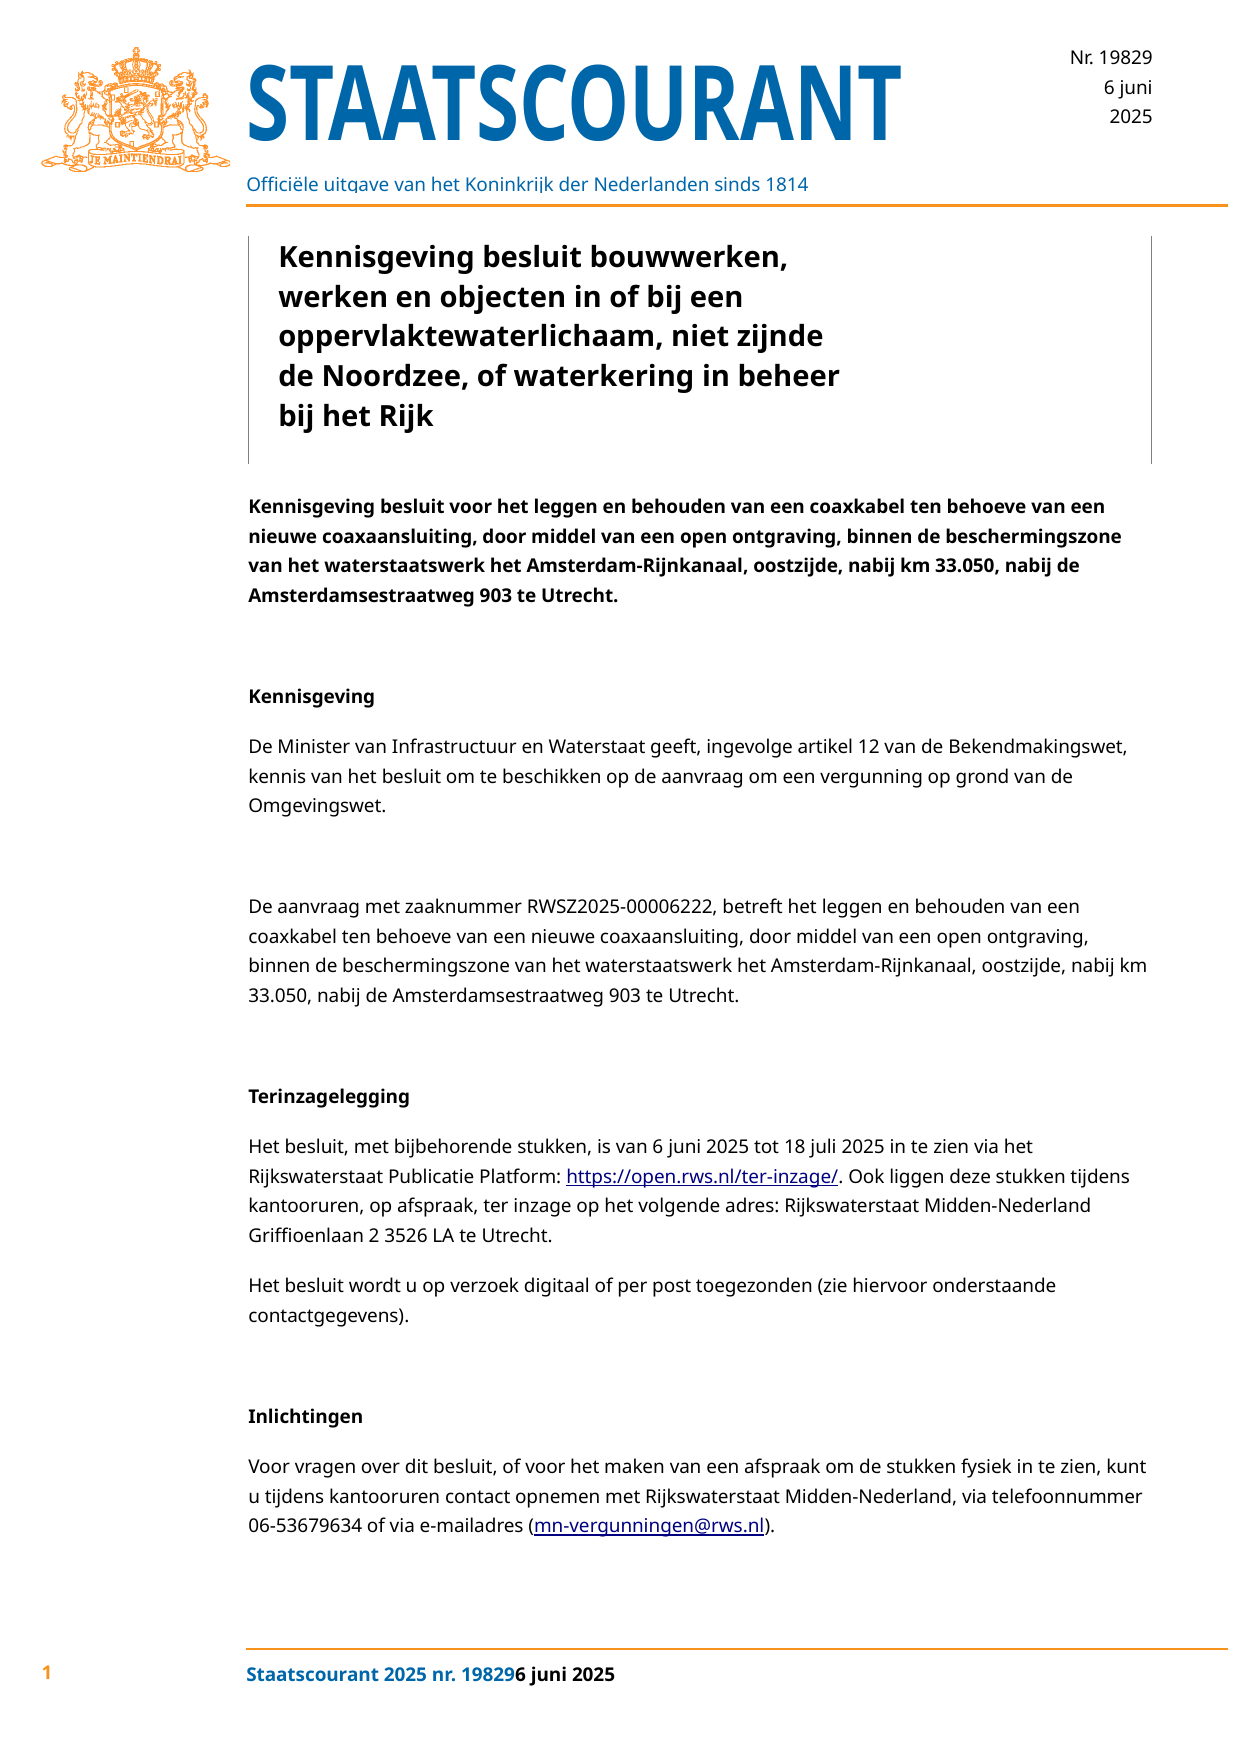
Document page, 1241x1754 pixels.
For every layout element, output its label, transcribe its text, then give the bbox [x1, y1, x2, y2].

table_header [850, 236, 912, 413]
text Het besluit, met bijbehorende stukken, is van 6 juni 2025 tot 18 juli 2025 in te zien via het Rijkswaterstaat Publicatie Platform: https://open.rws.nl/ter-inzage/. Ook liggen deze stukken tijdens kantooruren, op afspraak, ter inzage op het volgende adres: Rijkswaterstaat Midden-Nederland Griffioenlaan 2 3526 LA te Utrecht. [248, 1133, 1152, 1248]
table_header [850, 414, 1151, 464]
text De Minister van Infrastructuur en Waterstaat geeft, ingevolge artikel 12 van de Bekendmakingswet, kennis van het besluit om te beschikken op de aanvraag om een vergunning op grond van de Omgevingswet. [248, 733, 1152, 818]
text Het besluit wordt u op verzoek digitaal of per post toegezonden (zie hiervoor onderstaande contactgegevens). [248, 1272, 1152, 1328]
table_header [1090, 236, 1151, 413]
text Inlichtingen [248, 1403, 1152, 1429]
text De aanvraag met zaaknummer RWSZ2025-00006222, betreft het leggen en behouden van een coaxkabel ten behoeve van een nieuwe coaxaansluiting, door middel van een open ontgraving, binnen de beschermingszone van het waterstaatswerk het Amsterdam-Rijnkanaal, oostzijde, nabij km 33.050, nabij de Amsterdamsestraatweg 903 te Utrecht. [248, 893, 1152, 1008]
text Kennisgeving [248, 683, 1152, 709]
text Kennisgeving besluit voor het leggen en behouden van een coaxkabel ten behoeve van een nieuwe coaxaansluiting, door middel van een open ontgraving, binnen de beschermingszone van het waterstaatswerk het Amsterdam-Rijnkanaal, oostzijde, nabij km 33.050, nabij de Amsterdamsestraatweg 903 te Utrecht. [248, 493, 1152, 608]
picture [912, 236, 1090, 414]
picture [41, 47, 231, 172]
text Voor vragen over dit besluit, of voor het maken van een afspraak om de stukken fysiek in te zien, kunt u tijdens kantooruren contact opnemen met Rijkswaterstaat Midden-Nederland, via telefoonnummer 06-53679634 of via e-mailadres (mn-vergunningen@rws.nl). [248, 1453, 1152, 1538]
table_header Kennisgeving besluit bouwwerken, werken en objecten in of bij een oppervlaktewaterlichaam, niet zijnde de Noordzee, of waterkering in beheer bij het Rijk [249, 236, 850, 464]
text Terinzagelegging [248, 1083, 1152, 1109]
